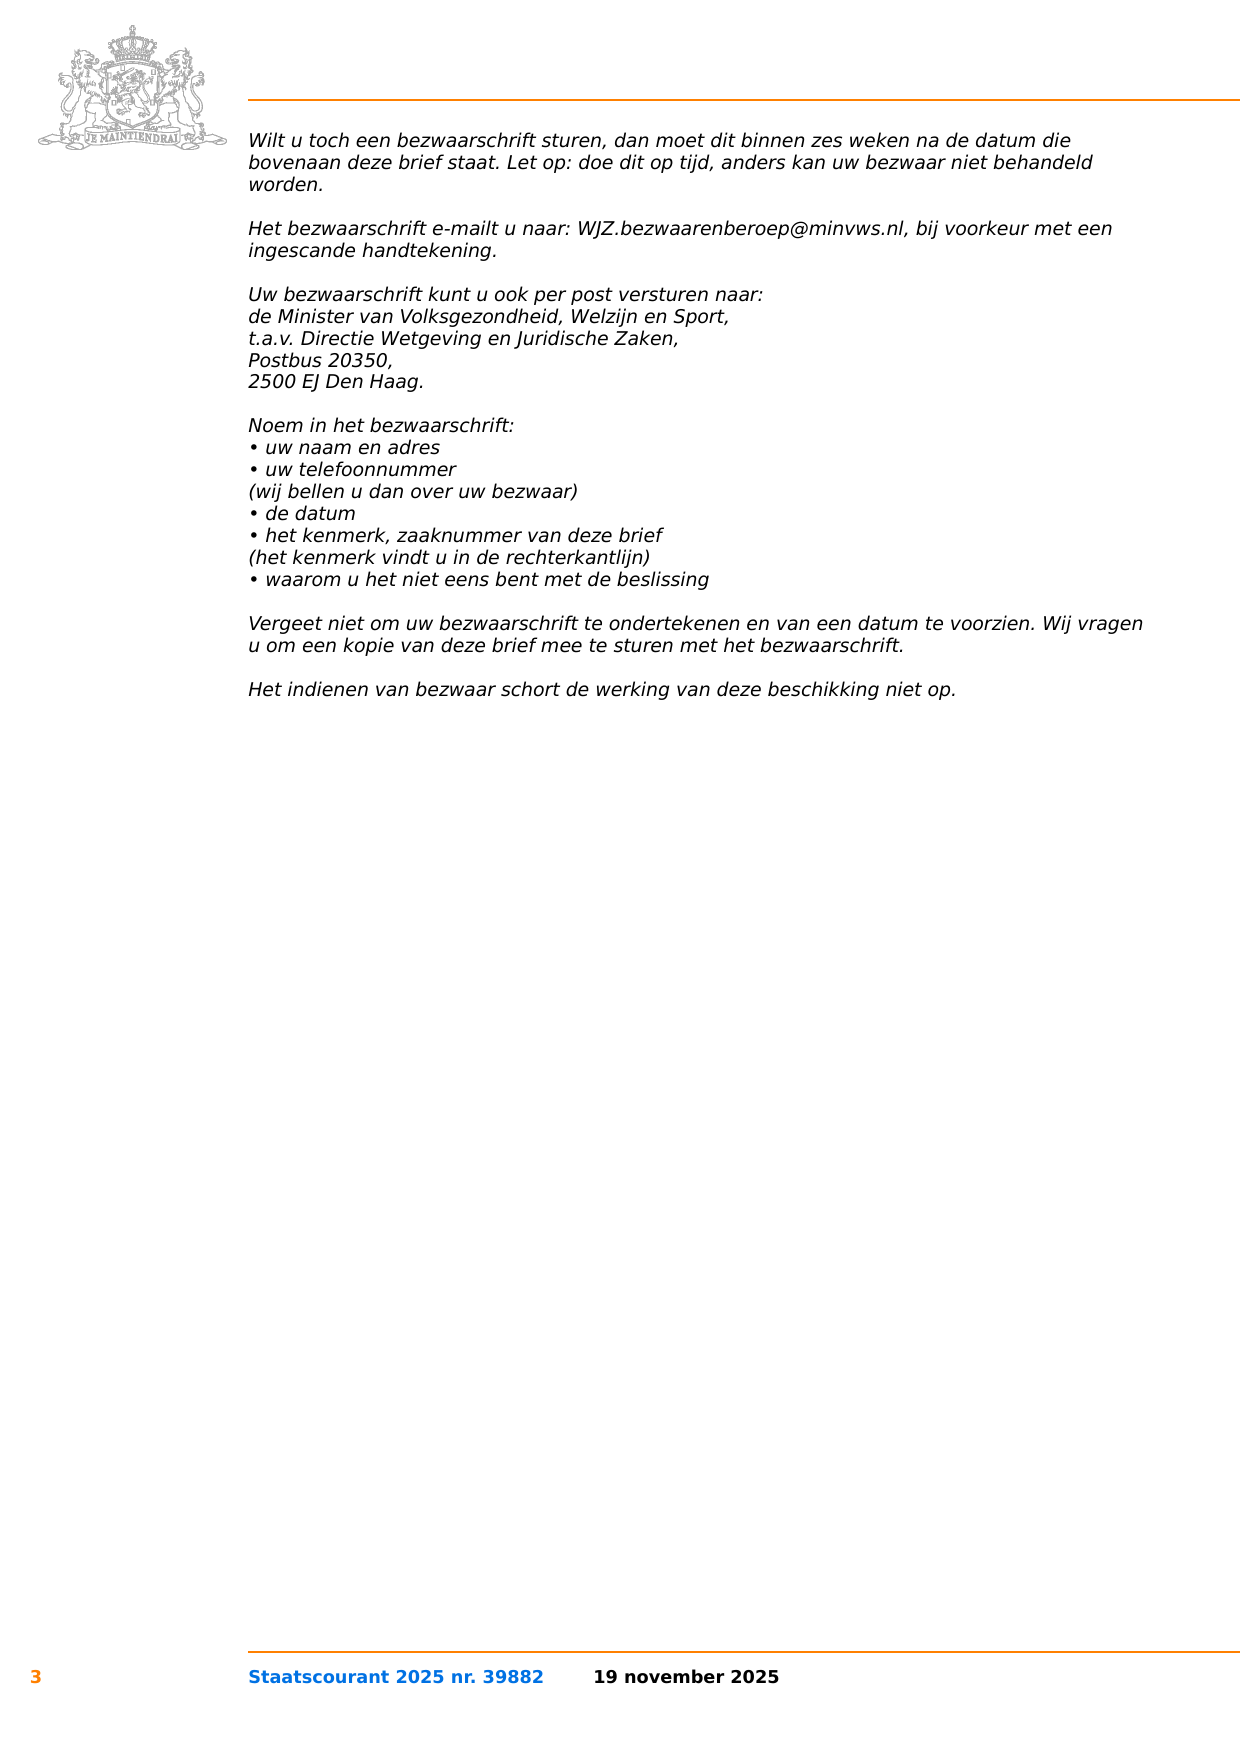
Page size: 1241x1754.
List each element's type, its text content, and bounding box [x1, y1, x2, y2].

text de Minister van Volksgezondheid, Welzijn en Sport, [248, 306, 1163, 327]
text • het kenmerk, zaaknummer van deze brief [248, 525, 1163, 547]
text Het bezwaarschrift e-mailt u naar: WJZ.bezwaarenberoep@minvws.nl, bij voorkeur met een ingescande handtekening. [248, 218, 1163, 262]
text • de datum [248, 503, 1163, 525]
text Postbus 20350, [248, 349, 1163, 371]
text • uw naam en adres [248, 437, 1163, 459]
text t.a.v. Directie Wetgeving en Juridische Zaken, [248, 327, 1163, 349]
text • uw telefoonnummer [248, 459, 1163, 481]
text • waarom u het niet eens bent met de beslissing [248, 569, 1163, 591]
picture [38, 25, 227, 150]
text Wilt u toch een bezwaarschrift sturen, dan moet dit binnen zes weken na de datum die bovenaan deze brief staat. Let op: doe dit op tijd, anders kan uw bezwaar niet behandeld worden. [248, 130, 1163, 196]
text Vergeet niet om uw bezwaarschrift te ondertekenen en van een datum te voorzien. Wij vragen u om een kopie van deze brief mee te sturen met het bezwaarschrift. [248, 613, 1163, 657]
text (wij bellen u dan over uw bezwaar) [248, 481, 1163, 503]
text Uw bezwaarschrift kunt u ook per post versturen naar: [248, 283, 1163, 306]
text 2500 EJ Den Haag. [248, 371, 1163, 393]
text Het indienen van bezwaar schort de werking van deze beschikking niet op. [248, 679, 1163, 701]
text (het kenmerk vindt u in de rechterkantlijn) [248, 547, 1163, 569]
text Noem in het bezwaarschrift: [248, 415, 1163, 437]
